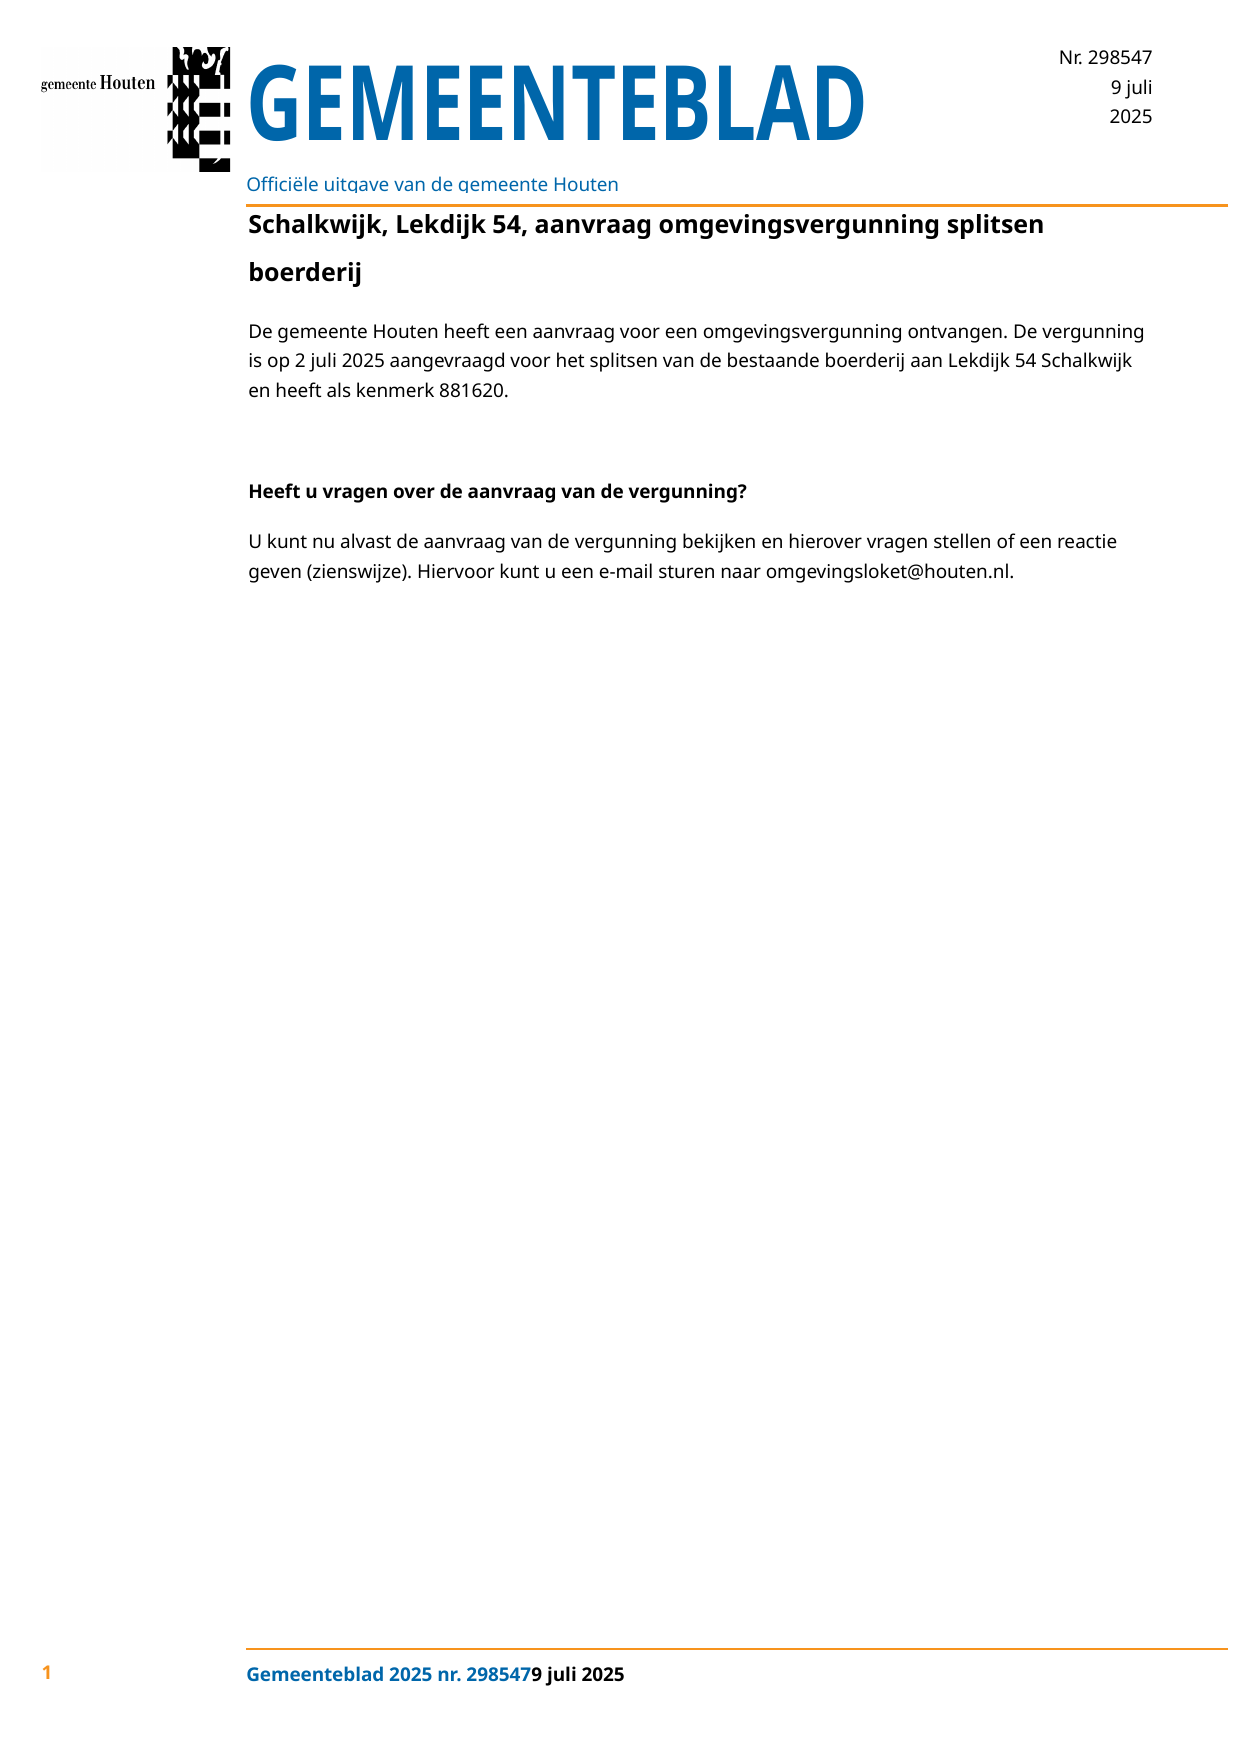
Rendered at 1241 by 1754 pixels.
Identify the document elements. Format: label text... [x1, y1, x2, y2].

text U kunt nu alvast de aanvraag van de vergunning bekijken en hierover vragen stellen of een reactie geven (zienswijze). Hiervoor kunt u een e-mail sturen naar omgevingsloket@houten.nl. [248, 528, 1152, 584]
text Heeft u vragen over de aanvraag van de vergunning? [248, 478, 1152, 504]
picture [41, 47, 231, 172]
text Schalkwijk, Lekdijk 54, aanvraag omgevingsvergunning splitsen boerderij [248, 207, 1152, 288]
text De gemeente Houten heeft een aanvraag voor een omgevingsvergunning ontvangen. De vergunning is op 2 juli 2025 aangevraagd voor het splitsen van de bestaande boerderij aan Lekdijk 54 Schalkwijk en heeft als kenmerk 881620. [248, 318, 1152, 403]
